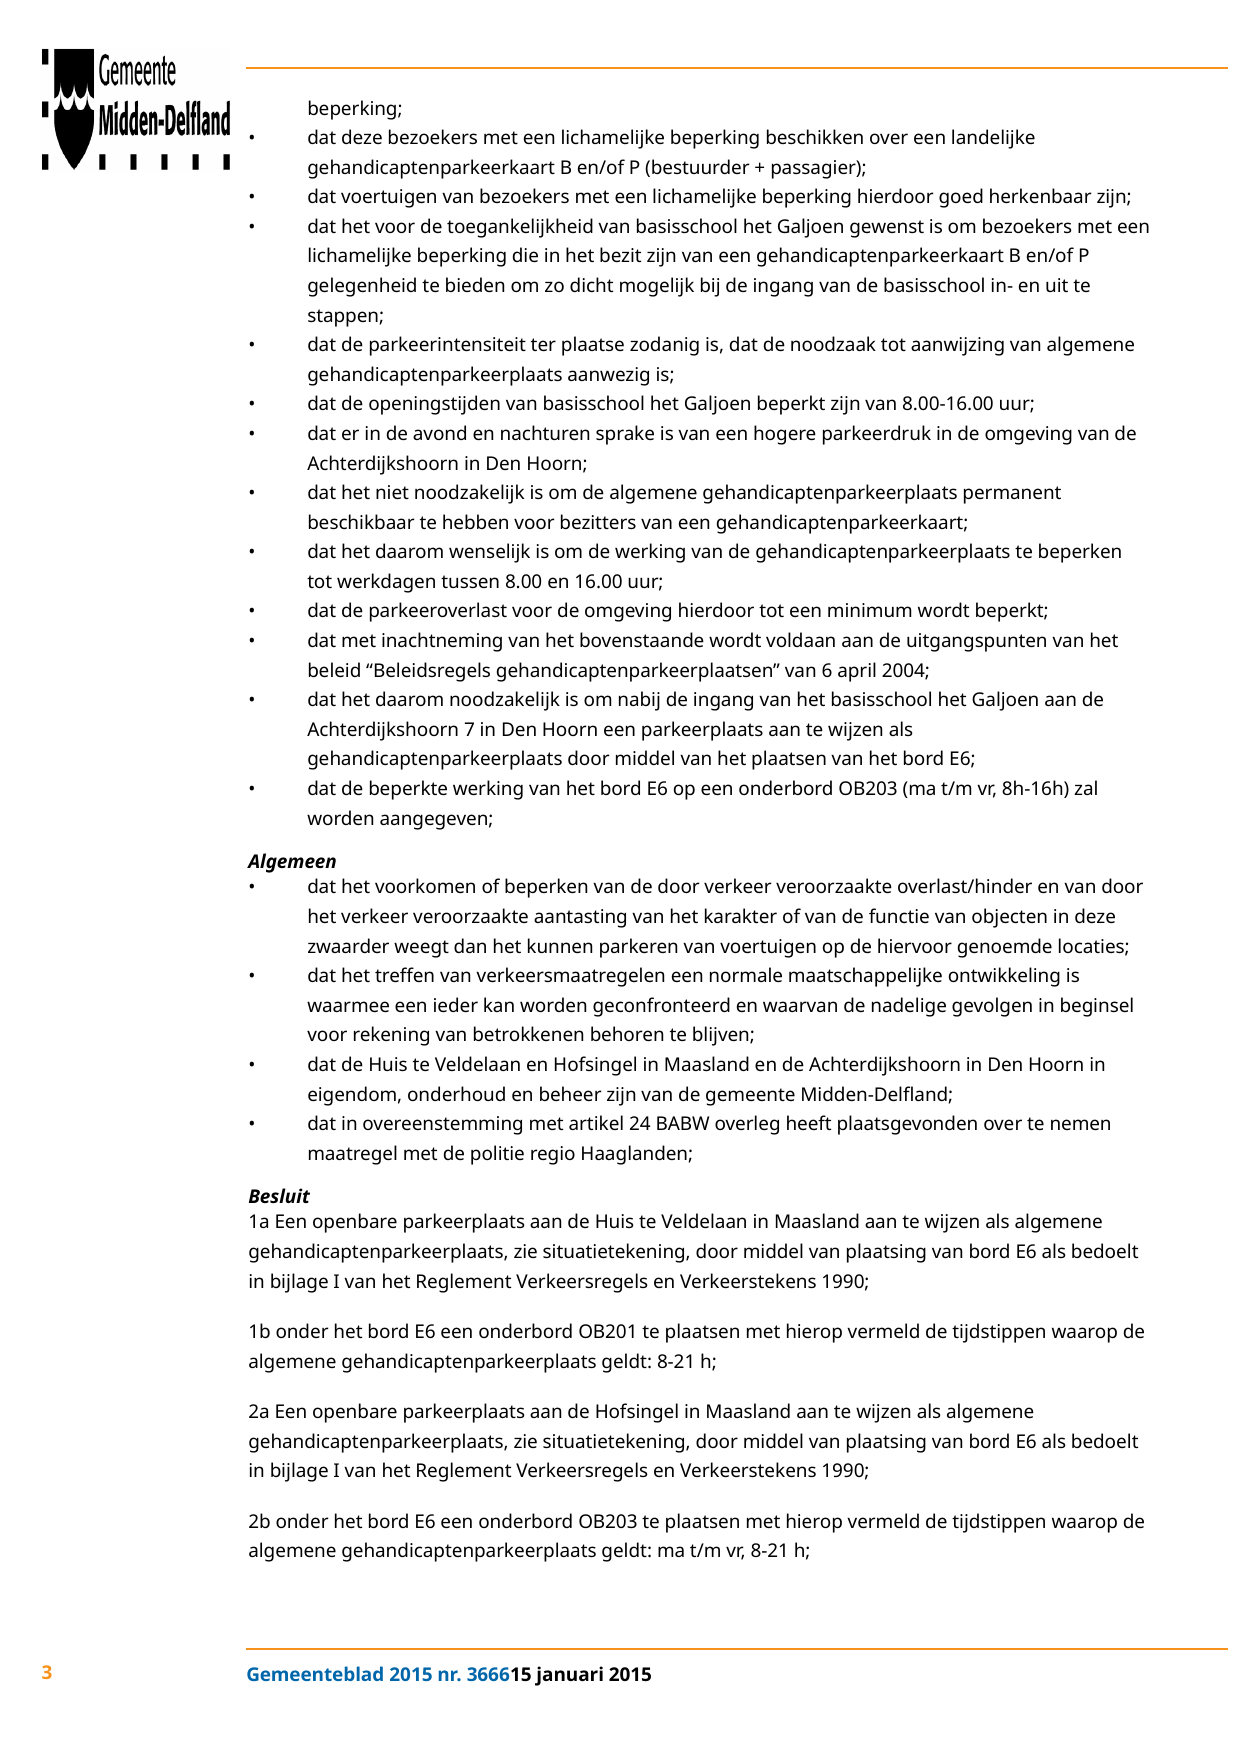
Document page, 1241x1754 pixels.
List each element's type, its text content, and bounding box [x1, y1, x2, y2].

text Besluit [248, 1183, 1152, 1209]
text 1a Een openbare parkeerplaats aan de Huis te Veldelaan in Maasland aan te wijzen als algemene gehandicaptenparkeerplaats, zie situatietekening, door middel van plaatsing van bord E6 als bedoelt in bijlage I van het Reglement Verkeersregels en Verkeerstekens 1990; [248, 1209, 1152, 1294]
list dat er in de avond en nachturen sprake is van een hogere parkeerdruk in de omgeving van de Achterdijkshoorn in Den Hoorn; [248, 420, 1152, 476]
list dat het voorkomen of beperken van de door verkeer veroorzaakte overlast/hinder en van door het verkeer veroorzaakte aantasting van het karakter of van de functie van objecten in deze zwaarder weegt dan het kunnen parkeren van voertuigen op de hiervoor genoemde locaties; [248, 874, 1152, 958]
list dat de Huis te Veldelaan en Hofsingel in Maasland en de Achterdijkshoorn in Den Hoorn in eigendom, onderhoud en beheer zijn van de gemeente Midden-Delfland; [248, 1051, 1152, 1106]
list dat deze bezoekers met een lichamelijke beperking beschikken over een landelijke gehandicaptenparkeerkaart B en/of P (bestuurder + passagier); [248, 124, 1152, 180]
list beperking; [248, 95, 1152, 121]
list dat het niet noodzakelijk is om de algemene gehandicaptenparkeerplaats permanent beschikbaar te hebben voor bezitters van een gehandicaptenparkeerkaart; [248, 479, 1152, 535]
list dat de parkeerintensiteit ter plaatse zodanig is, dat de noodzaak tot aanwijzing van algemene gehandicaptenparkeerplaats aanwezig is; [248, 331, 1152, 387]
list dat het daarom wenselijk is om de werking van de gehandicaptenparkeerplaats te beperken tot werkdagen tussen 8.00 en 16.00 uur; [248, 538, 1152, 594]
list dat het treffen van verkeersmaatregelen een normale maatschappelijke ontwikkeling is waarmee een ieder kan worden geconfronteerd en waarvan de nadelige gevolgen in beginsel voor rekening van betrokkenen behoren te blijven; [248, 962, 1152, 1047]
list dat de parkeeroverlast voor de omgeving hierdoor tot een minimum wordt beperkt; [248, 598, 1152, 623]
text Algemeen [248, 848, 1152, 874]
text 2b onder het bord E6 een onderbord OB203 te plaatsen met hierop vermeld de tijdstippen waarop de algemene gehandicaptenparkeerplaats geldt: ma t/m vr, 8-21 h; [248, 1508, 1152, 1563]
text 2a Een openbare parkeerplaats aan de Hofsingel in Maasland aan te wijzen als algemene gehandicaptenparkeerplaats, zie situatietekening, door middel van plaatsing van bord E6 als bedoelt in bijlage I van het Reglement Verkeersregels en Verkeerstekens 1990; [248, 1398, 1152, 1483]
text 1b onder het bord E6 een onderbord OB201 te plaatsen met hierop vermeld de tijdstippen waarop de algemene gehandicaptenparkeerplaats geldt: 8-21 h; [248, 1318, 1152, 1374]
list dat de beperkte werking van het bord E6 op een onderbord OB203 (ma t/m vr, 8h-16h) zal worden aangegeven; [248, 775, 1152, 831]
list dat de openingstijden van basisschool het Galjoen beperkt zijn van 8.00-16.00 uur; [248, 391, 1152, 416]
list dat het daarom noodzakelijk is om nabij de ingang van het basisschool het Galjoen aan de Achterdijkshoorn 7 in Den Hoorn een parkeerplaats aan te wijzen als gehandicaptenparkeerplaats door middel van het plaatsen van het bord E6; [248, 686, 1152, 771]
list dat met inachtneming van het bovenstaande wordt voldaan aan de uitgangspunten van het beleid “Beleidsregels gehandicaptenparkeerplaatsen” van 6 april 2004; [248, 627, 1152, 683]
list dat voertuigen van bezoekers met een lichamelijke beperking hierdoor goed herkenbaar zijn; [248, 183, 1152, 209]
list dat in overeenstemming met artikel 24 BABW overleg heeft plaatsgevonden over te nemen maatregel met de politie regio Haaglanden; [248, 1110, 1152, 1166]
picture [41, 47, 231, 172]
list dat het voor de toegankelijkheid van basisschool het Galjoen gewenst is om bezoekers met een lichamelijke beperking die in het bezit zijn van een gehandicaptenparkeerkaart B en/of P gelegenheid te bieden om zo dicht mogelijk bij de ingang van de basisschool in- en uit te stappen; [248, 213, 1152, 328]
